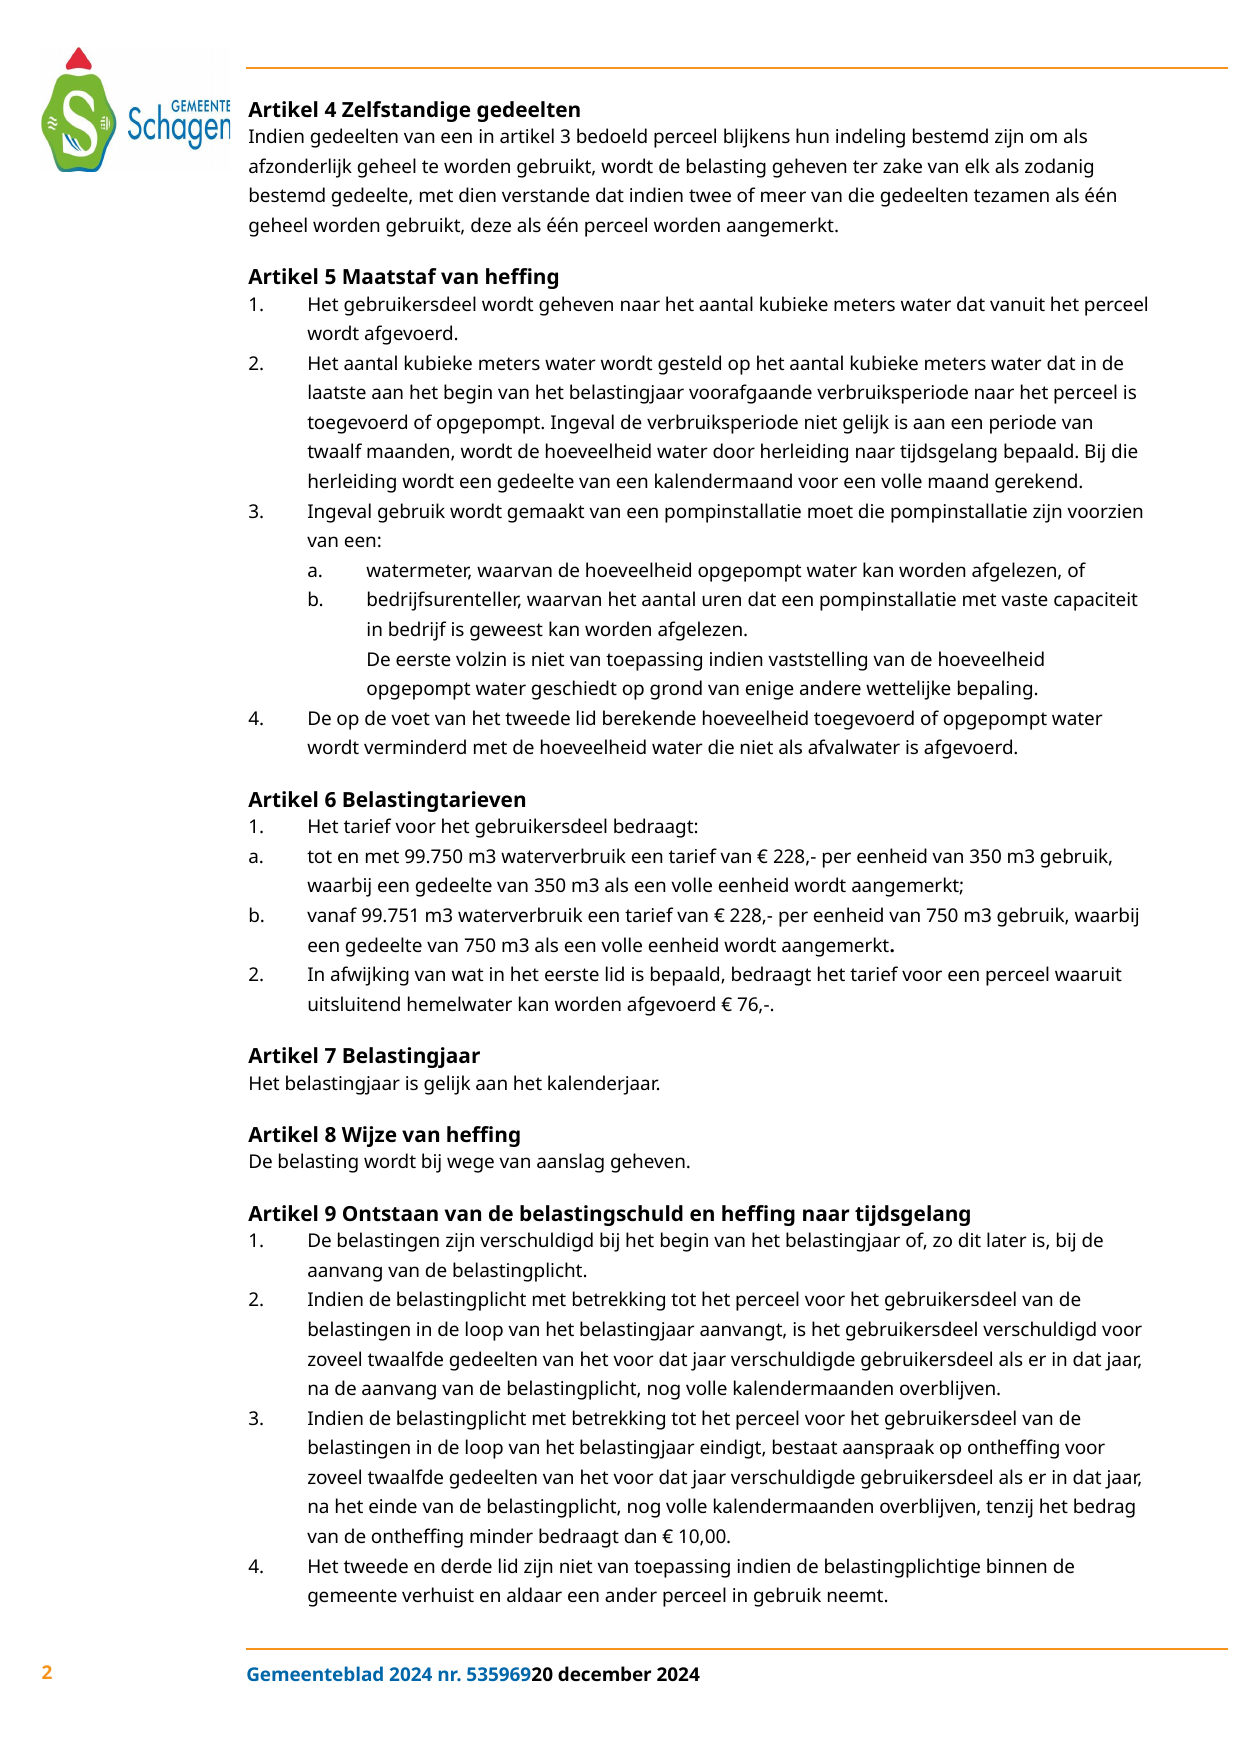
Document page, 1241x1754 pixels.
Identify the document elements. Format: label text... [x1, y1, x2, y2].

list Indien de belastingplicht met betrekking tot het perceel voor het gebruikersdeel van de belastingen in de loop van het belastingjaar eindigt, bestaat aanspraak op ontheffing voor zoveel twaalfde gedeelten van het voor dat jaar verschuldigde gebruikersdeel als er in dat jaar, na het einde van de belastingplicht, nog volle kalendermaanden overblijven, tenzij het bedrag van de ontheffing minder bedraagt dan € 10,00. [248, 1405, 1152, 1549]
list watermeter, waarvan de hoeveelheid opgepompt water kan worden afgelezen, of [307, 557, 1152, 583]
list tot en met 99.750 m3 waterverbruik een tarief van € 228,- per eenheid van 350 m3 gebruik, waarbij een gedeelte van 350 m3 als een volle eenheid wordt aangemerkt; [248, 843, 1152, 898]
list De op de voet van het tweede lid berekende hoeveelheid toegevoerd of opgepompt water wordt verminderd met de hoeveelheid water die niet als afvalwater is afgevoerd. [248, 705, 1152, 760]
list Het tweede en derde lid zijn niet van toepassing indien de belastingplichtige binnen de gemeente verhuist en aldaar een ander perceel in gebruik neemt. [248, 1553, 1152, 1608]
list In afwijking van wat in het eerste lid is bepaald, bedraagt het tarief voor een perceel waaruit uitsluitend hemelwater kan worden afgevoerd € 76,-. [248, 961, 1152, 1017]
text Artikel 9 Ontstaan van de belastingschuld en heffing naar tijdsgelang [248, 1199, 1152, 1227]
text Artikel 5 Maatstaf van heffing [248, 262, 1152, 291]
list De belastingen zijn verschuldigd bij het begin van het belastingjaar of, zo dit later is, bij de aanvang van de belastingplicht. [248, 1227, 1152, 1283]
list Het tarief voor het gebruikersdeel bedraagt: [248, 813, 1152, 839]
list bedrijfsurenteller, waarvan het aantal uren dat een pompinstallatie met vaste capaciteit in bedrijf is geweest kan worden afgelezen. [307, 587, 1152, 642]
list De eerste volzin is niet van toepassing indien vaststelling van de hoeveelheid opgepompt water geschiedt op grond van enige andere wettelijke bepaling. [307, 646, 1152, 701]
text Indien gedeelten van een in artikel 3 bedoeld perceel blijkens hun indeling bestemd zijn om als afzonderlijk geheel te worden gebruikt, wordt de belasting geheven ter zake van elk als zodanig bestemd gedeelte, met dien verstande dat indien twee of meer van die gedeelten tezamen als één geheel worden gebruikt, deze als één perceel worden aangemerkt. [248, 123, 1152, 238]
text Artikel 4 Zelfstandige gedeelten [248, 95, 1152, 123]
list vanaf 99.751 m3 waterverbruik een tarief van € 228,- per eenheid van 750 m3 gebruik, waarbij een gedeelte van 750 m3 als een volle eenheid wordt aangemerkt. [248, 902, 1152, 957]
text Artikel 8 Wijze van heffing [248, 1120, 1152, 1149]
list Het aantal kubieke meters water wordt gesteld op het aantal kubieke meters water dat in de laatste aan het begin van het belastingjaar voorafgaande verbruiksperiode naar het perceel is toegevoerd of opgepompt. Ingeval de verbruiksperiode niet gelijk is aan een periode van twaalf maanden, wordt de hoeveelheid water door herleiding naar tijdsgelang bepaald. Bij die herleiding wordt een gedeelte van een kalendermaand voor een volle maand gerekend. [248, 350, 1152, 494]
text Artikel 7 Belastingjaar [248, 1041, 1152, 1070]
list Ingeval gebruik wordt gemaakt van een pompinstallatie moet die pompinstallatie zijn voorzien van een: [248, 498, 1152, 553]
text Het belastingjaar is gelijk aan het kalenderjaar. [248, 1070, 1152, 1096]
list Indien de belastingplicht met betrekking tot het perceel voor het gebruikersdeel van de belastingen in de loop van het belastingjaar aanvangt, is het gebruikersdeel verschuldigd voor zoveel twaalfde gedeelten van het voor dat jaar verschuldigde gebruikersdeel als er in dat jaar, na de aanvang van de belastingplicht, nog volle kalendermaanden overblijven. [248, 1287, 1152, 1401]
text De belasting wordt bij wege van aanslag geheven. [248, 1149, 1152, 1174]
text Artikel 6 Belastingtarieven [248, 785, 1152, 813]
picture [41, 47, 231, 172]
list Het gebruikersdeel wordt geheven naar het aantal kubieke meters water dat vanuit het perceel wordt afgevoerd. [248, 291, 1152, 346]
